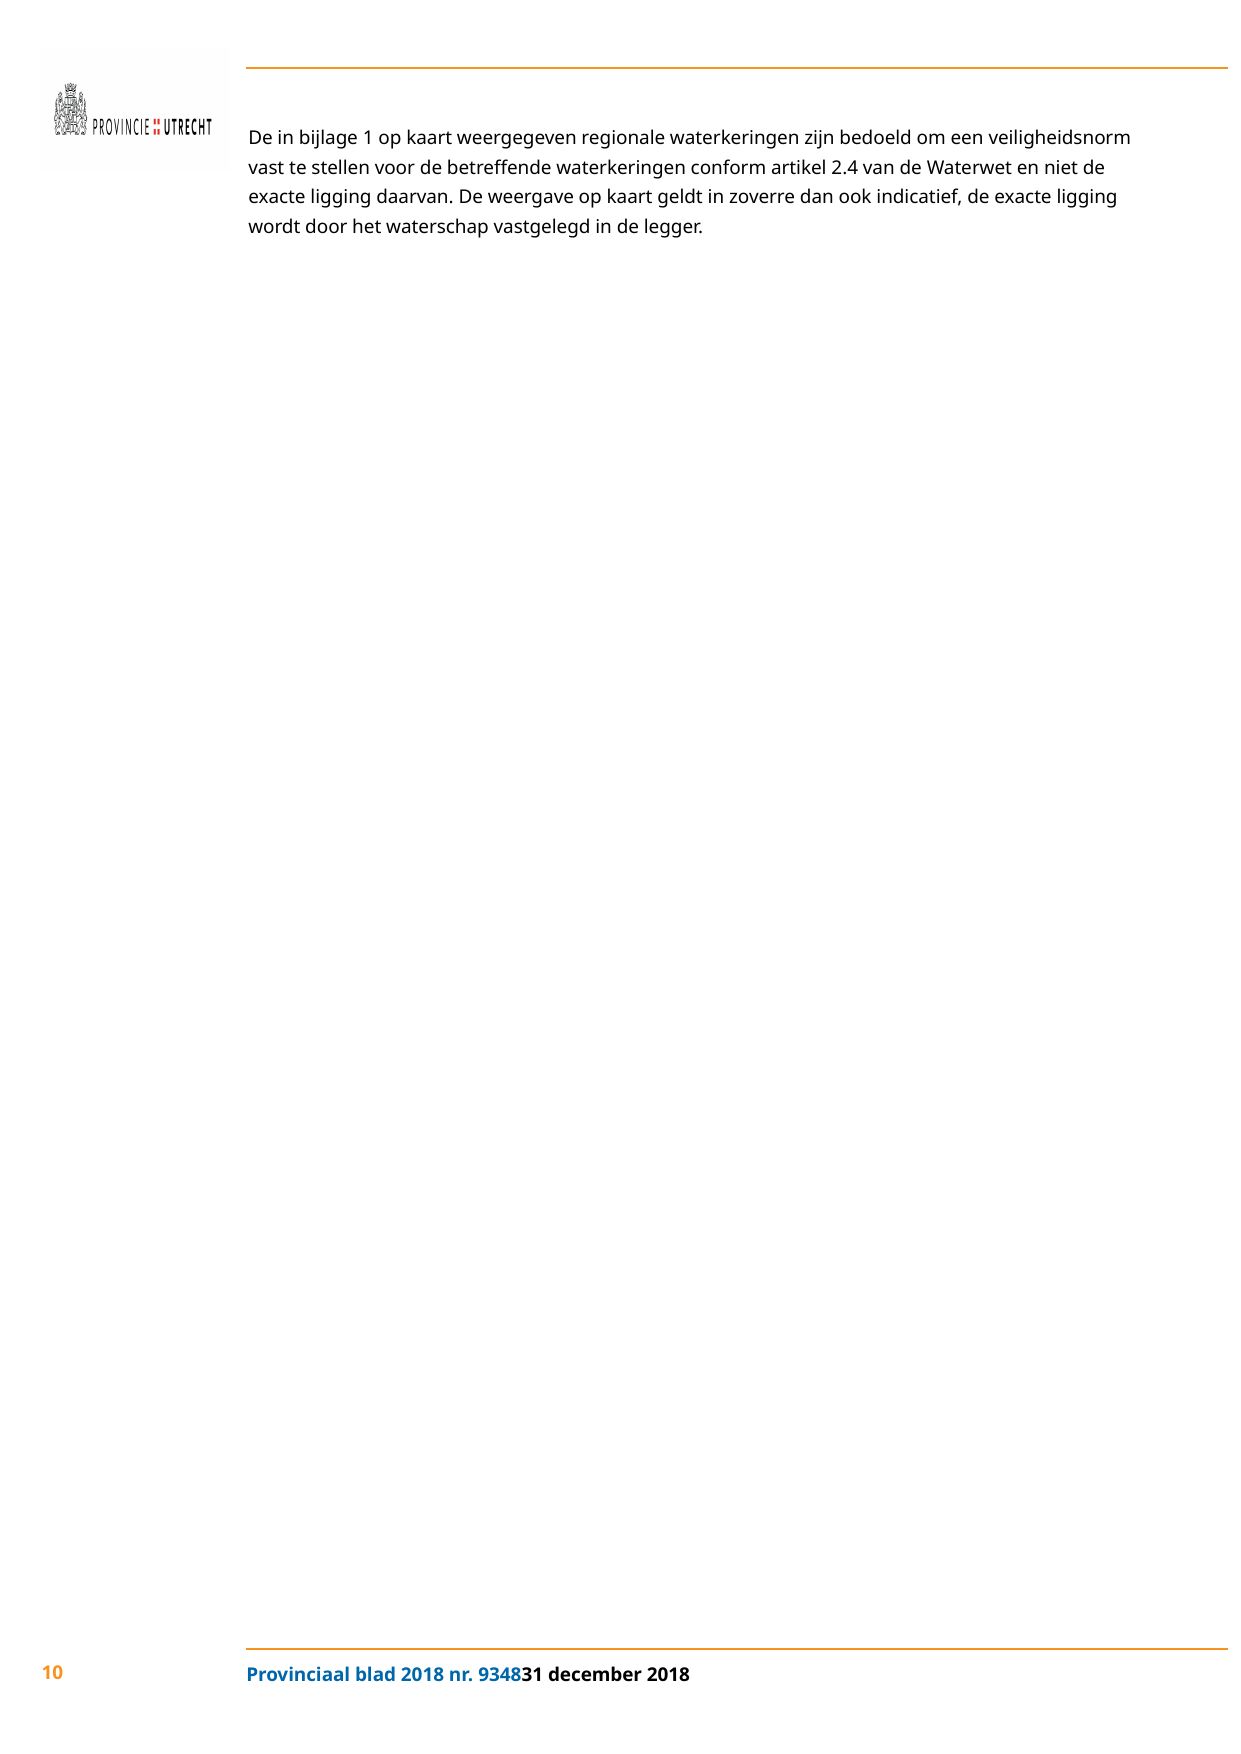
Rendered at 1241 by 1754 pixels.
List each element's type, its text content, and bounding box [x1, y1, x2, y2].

text De in bijlage 1 op kaart weergegeven regionale waterkeringen zijn bedoeld om een veiligheidsnorm vast te stellen voor de betreffende waterkeringen conform artikel 2.4 van de Waterwet en niet de exacte ligging daarvan. De weergave op kaart geldt in zoverre dan ook indicatief, de exacte ligging wordt door het waterschap vastgelegd in de legger. [248, 124, 1152, 239]
picture [41, 47, 231, 172]
